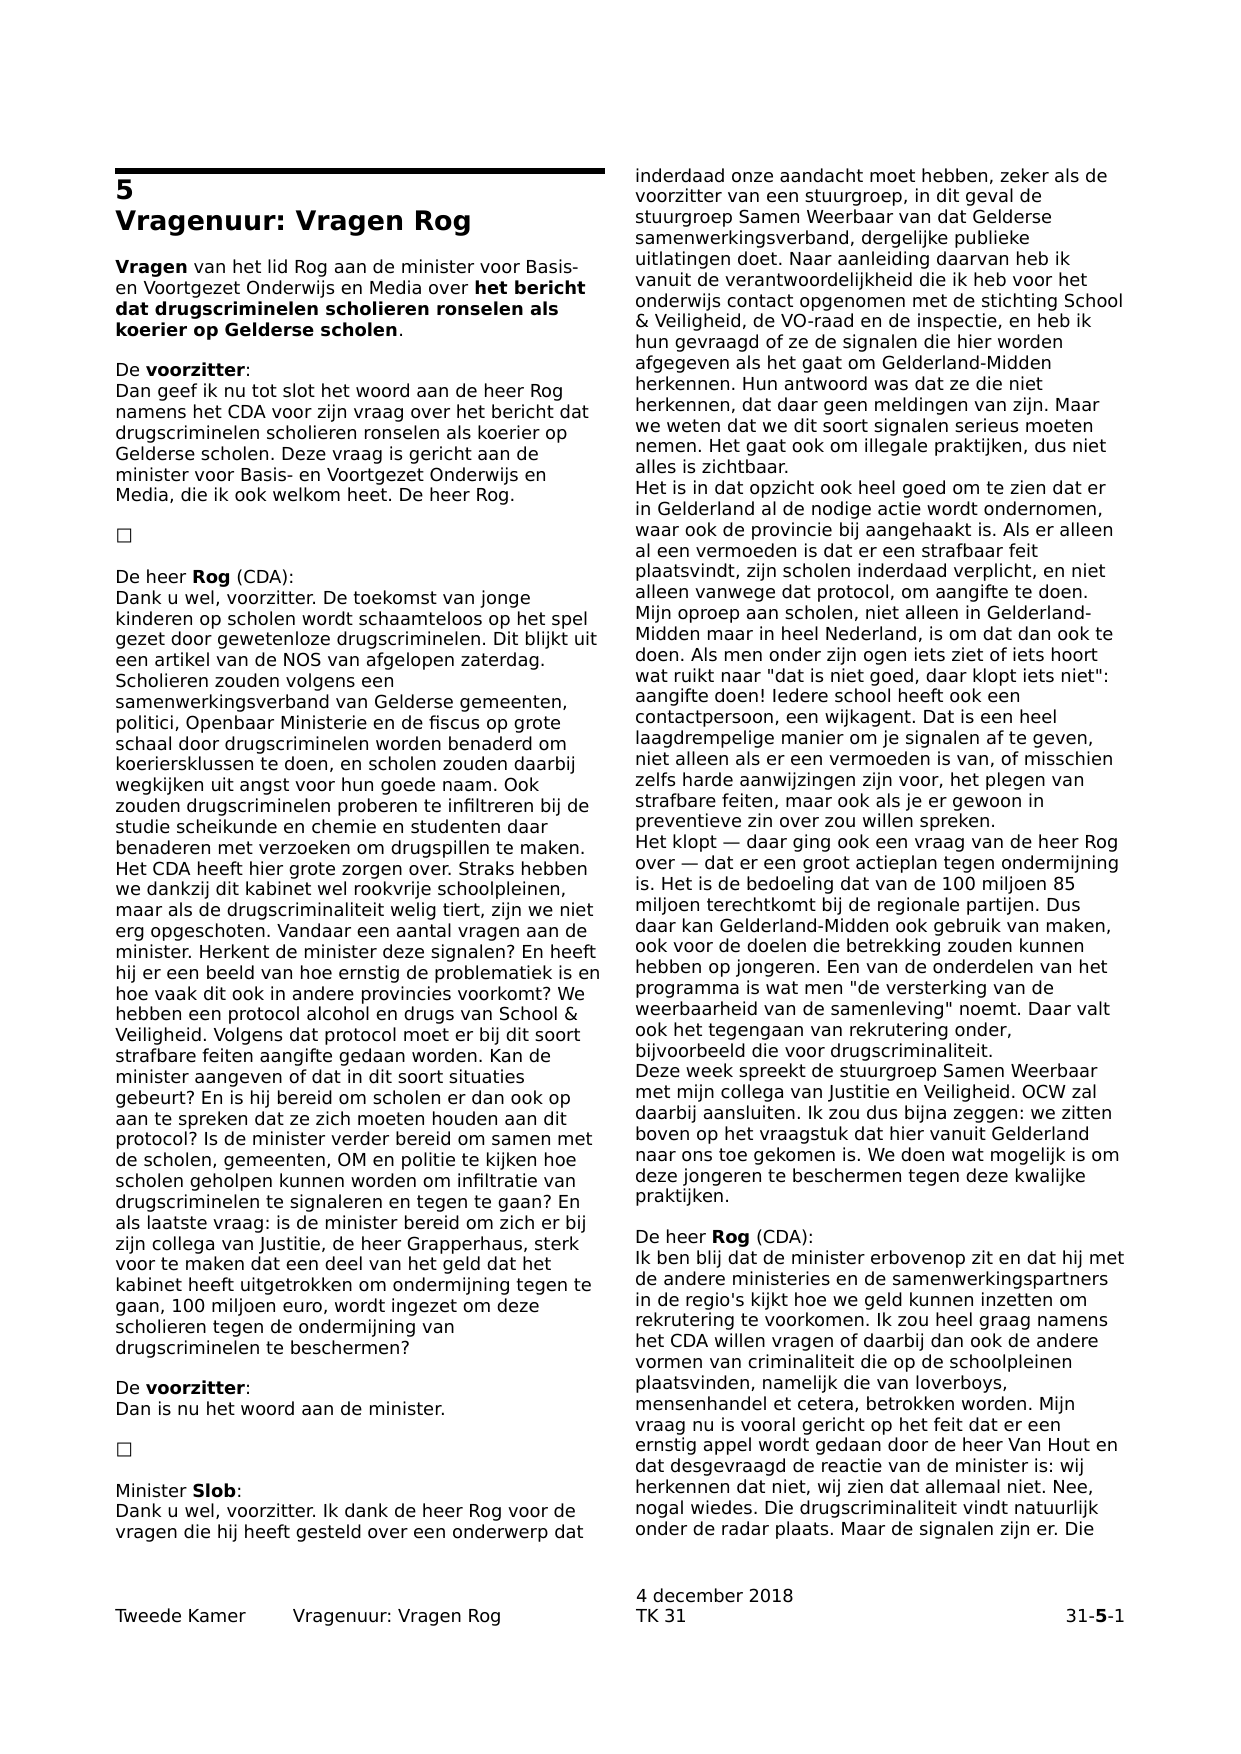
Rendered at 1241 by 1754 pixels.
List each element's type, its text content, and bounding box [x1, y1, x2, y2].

text Ik ben blij dat de minister erbovenop zit en dat hij met de andere ministeries en de samenwerkingspartners in de regio's kijkt hoe we geld kunnen inzetten om rekrutering te voorkomen. Ik zou heel graag namens het CDA willen vragen of daarbij dan ook de andere vormen van criminaliteit die op de schoolpleinen plaatsvinden, namelijk die van loverboys, mensenhandel et cetera, betrokken worden. Mijn vraag nu is vooral gericht op het feit dat er een ernstig appel wordt gedaan door de heer Van Hout en dat desgevraagd de reactie van de minister is: wij herkennen dat niet, wij zien dat allemaal niet. Nee, nogal wiedes. Die drugscriminaliteit vindt natuurlijk onder de radar plaats. Maar de signalen zijn er. Die [635, 1248, 1125, 1539]
text De voorzitter: [115, 1378, 605, 1399]
text De voorzitter: [115, 360, 605, 381]
text Dank u wel, voorzitter. De toekomst van jonge kinderen op scholen wordt schaamteloos op het spel gezet door gewetenloze drugscriminelen. Dit blijkt uit een artikel van de NOS van afgelopen zaterdag. Scholieren zouden volgens een samenwerkingsverband van Gelderse gemeenten, politici, Openbaar Ministerie en de fiscus op grote schaal door drugscriminelen worden benaderd om koeriersklussen te doen, en scholen zouden daarbij wegkijken uit angst voor hun goede naam. Ook zouden drugscriminelen proberen te infiltreren bij de studie scheikunde en chemie en studenten daar benaderen met verzoeken om drugspillen te maken. [115, 587, 605, 858]
text ⬜ [115, 526, 605, 547]
text Minister Slob: [115, 1481, 605, 1501]
text Het CDA heeft hier grote zorgen over. Straks hebben we dankzij dit kabinet wel rookvrije schoolpleinen, maar als de drugscriminaliteit welig tiert, zijn we niet erg opgeschoten. Vandaar een aantal vragen aan de minister. Herkent de minister deze signalen? En heeft hij er een beeld van hoe ernstig de problematiek is en hoe vaak dit ook in andere provincies voorkomt? We hebben een protocol alcohol en drugs van School & Veiligheid. Volgens dat protocol moet er bij dit soort strafbare feiten aangifte gedaan worden. Kan de minister aangeven of dat in dit soort situaties gebeurt? En is hij bereid om scholen er dan ook op aan te spreken dat ze zich moeten houden aan dit protocol? Is de minister verder bereid om samen met de scholen, gemeenten, OM en politie te kijken hoe scholen geholpen kunnen worden om infiltratie van drugscriminelen te signaleren en tegen te gaan? En als laatste vraag: is de minister bereid om zich er bij zijn collega van Justitie, de heer Grapperhaus, sterk voor te maken dat een deel van het geld dat het kabinet heeft uitgetrokken om ondermijning tegen te gaan, 100 miljoen euro, wordt ingezet om deze scholieren tegen de ondermijning van drugscriminelen te beschermen? [115, 858, 605, 1358]
text ⬜ [115, 1440, 605, 1461]
text inderdaad onze aandacht moet hebben, zeker als de voorzitter van een stuurgroep, in dit geval de stuurgroep Samen Weerbaar van dat Gelderse samenwerkingsverband, dergelijke publieke uitlatingen doet. Naar aanleiding daarvan heb ik vanuit de verantwoordelijkheid die ik heb voor het onderwijs contact opgenomen met de stichting School & Veiligheid, de VO-raad en de inspectie, en heb ik hun gevraagd of ze de signalen die hier worden afgegeven als het gaat om Gelderland-Midden herkennen. Hun antwoord was dat ze die niet herkennen, dat daar geen meldingen van zijn. Maar we weten dat we dit soort signalen serieus moeten nemen. Het gaat ook om illegale praktijken, dus niet alles is zichtbaar. [635, 165, 1125, 478]
title 5 Vragenuur: Vragen Rog [115, 174, 605, 237]
text Dank u wel, voorzitter. Ik dank de heer Rog voor de vragen die hij heeft gesteld over een onderwerp dat [115, 1501, 605, 1543]
text Het klopt — daar ging ook een vraag van de heer Rog over — dat er een groot actieplan tegen ondermijning is. Het is de bedoeling dat van de 100 miljoen 85 miljoen terechtkomt bij de regionale partijen. Dus daar kan Gelderland-Midden ook gebruik van maken, ook voor de doelen die betrekking zouden kunnen hebben op jongeren. Een van de onderdelen van het programma is wat men "de versterking van de weerbaarheid van de samenleving" noemt. Daar valt ook het tegengaan van rekrutering onder, bijvoorbeeld die voor drugscriminaliteit. [635, 832, 1125, 1061]
text De heer Rog (CDA): [635, 1227, 1125, 1248]
text Dan geef ik nu tot slot het woord aan de heer Rog namens het CDA voor zijn vraag over het bericht dat drugscriminelen scholieren ronselen als koerier op Gelderse scholen. Deze vraag is gericht aan de minister voor Basis- en Voortgezet Onderwijs en Media, die ik ook welkom heet. De heer Rog. [115, 381, 605, 506]
text Het is in dat opzicht ook heel goed om te zien dat er in Gelderland al de nodige actie wordt ondernomen, waar ook de provincie bij aangehaakt is. Als er alleen al een vermoeden is dat er een strafbaar feit plaatsvindt, zijn scholen inderdaad verplicht, en niet alleen vanwege dat protocol, om aangifte te doen. Mijn oproep aan scholen, niet alleen in Gelderland-Midden maar in heel Nederland, is om dat dan ook te doen. Als men onder zijn ogen iets ziet of iets hoort wat ruikt naar "dat is niet goed, daar klopt iets niet": aangifte doen! Iedere school heeft ook een contactpersoon, een wijkagent. Dat is een heel laagdrempelige manier om je signalen af te geven, niet alleen als er een vermoeden is van, of misschien zelfs harde aanwijzingen zijn voor, het plegen van strafbare feiten, maar ook als je er gewoon in preventieve zin over zou willen spreken. [635, 478, 1125, 832]
text De heer Rog (CDA): [115, 567, 605, 587]
text Dan is nu het woord aan de minister. [115, 1399, 605, 1420]
text Deze week spreekt de stuurgroep Samen Weerbaar met mijn collega van Justitie en Veiligheid. OCW zal daarbij aansluiten. Ik zou dus bijna zeggen: we zitten boven op het vraagstuk dat hier vanuit Gelderland naar ons toe gekomen is. We doen wat mogelijk is om deze jongeren te beschermen tegen deze kwalijke praktijken. [635, 1061, 1125, 1207]
text Vragen van het lid Rog aan de minister voor Basis- en Voortgezet Onderwijs en Media over het bericht dat drugscriminelen scholieren ronselen als koerier op Gelderse scholen. [115, 257, 605, 340]
